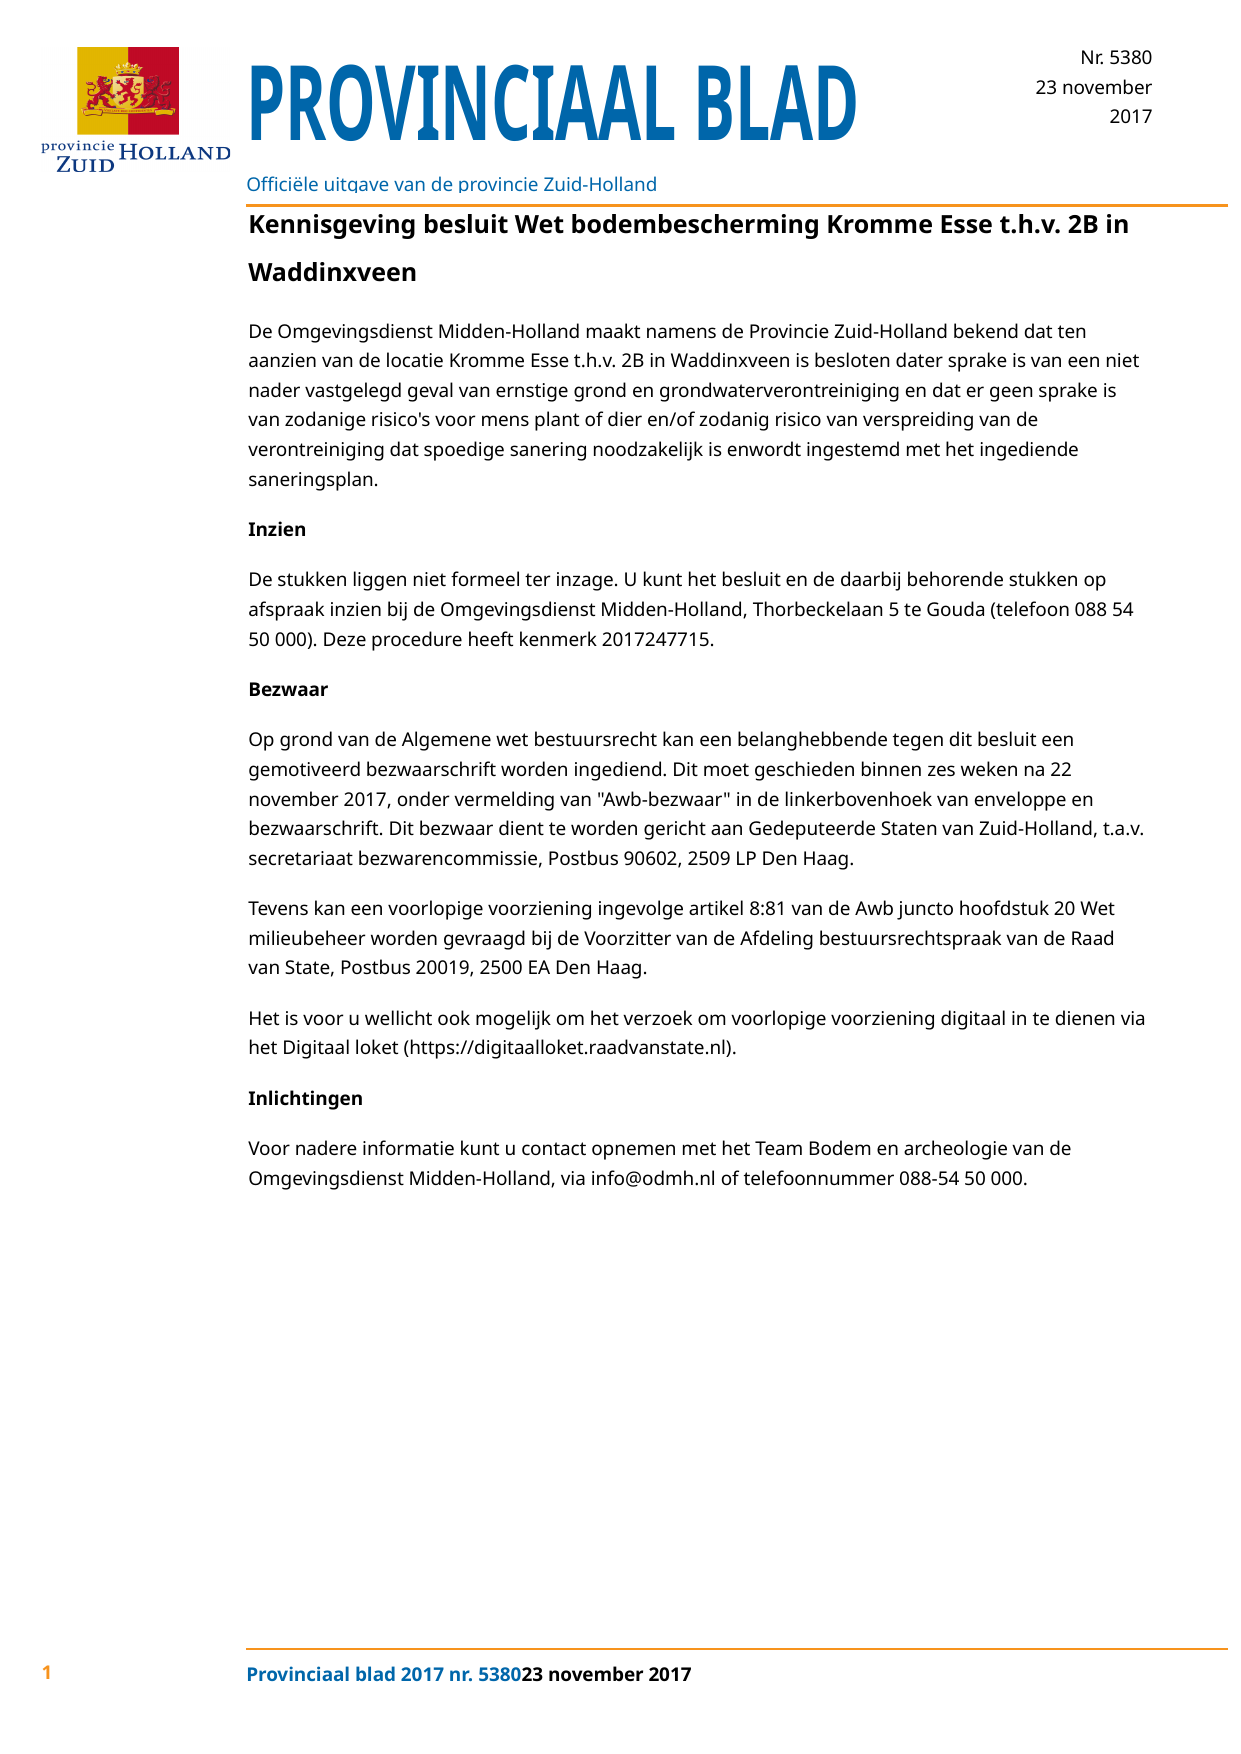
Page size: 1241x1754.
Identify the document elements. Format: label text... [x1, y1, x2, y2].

text De Omgevingsdienst Midden-Holland maakt namens de Provincie Zuid-Holland bekend dat ten aanzien van de locatie Kromme Esse t.h.v. 2B in Waddinxveen is besloten dater sprake is van een niet nader vastgelegd geval van ernstige grond en grondwaterverontreiniging en dat er geen sprake is van zodanige risico's voor mens plant of dier en/of zodanig risico van verspreiding van de verontreiniging dat spoedige sanering noodzakelijk is enwordt ingestemd met het ingediende saneringsplan. [248, 318, 1152, 492]
text Inlichtingen [248, 1085, 1152, 1111]
picture [41, 47, 231, 172]
text Op grond van de Algemene wet bestuursrecht kan een belanghebbende tegen dit besluit een gemotiveerd bezwaarschrift worden ingediend. Dit moet geschieden binnen zes weken na 22 november 2017, onder vermelding van "Awb-bezwaar" in de linkerbovenhoek van enveloppe en bezwaarschrift. Dit bezwaar dient te worden gericht aan Gedeputeerde Staten van Zuid-Holland, t.a.v. secretariaat bezwarencommissie, Postbus 90602, 2509 LP Den Haag. [248, 727, 1152, 871]
text Kennisgeving besluit Wet bodembescherming Kromme Esse t.h.v. 2B in Waddinxveen [248, 207, 1152, 288]
text Inzien [248, 516, 1152, 542]
text De stukken liggen niet formeel ter inzage. U kunt het besluit en de daarbij behorende stukken op afspraak inzien bij de Omgevingsdienst Midden-Holland, Thorbeckelaan 5 te Gouda (telefoon 088 54 50 000). Deze procedure heeft kenmerk 2017247715. [248, 567, 1152, 652]
text Bezwaar [248, 676, 1152, 702]
text Voor nadere informatie kunt u contact opnemen met het Team Bodem en archeologie van de Omgevingsdienst Midden-Holland, via info@odmh.nl of telefoonnummer 088-54 50 000. [248, 1135, 1152, 1191]
text Tevens kan een voorlopige voorziening ingevolge artikel 8:81 van de Awb juncto hoofdstuk 20 Wet milieubeheer worden gevraagd bij de Voorzitter van de Afdeling bestuursrechtspraak van de Raad van State, Postbus 20019, 2500 EA Den Haag. [248, 895, 1152, 980]
text Het is voor u wellicht ook mogelijk om het verzoek om voorlopige voorziening digitaal in te dienen via het Digitaal loket (https://digitaalloket.raadvanstate.nl). [248, 1005, 1152, 1060]
